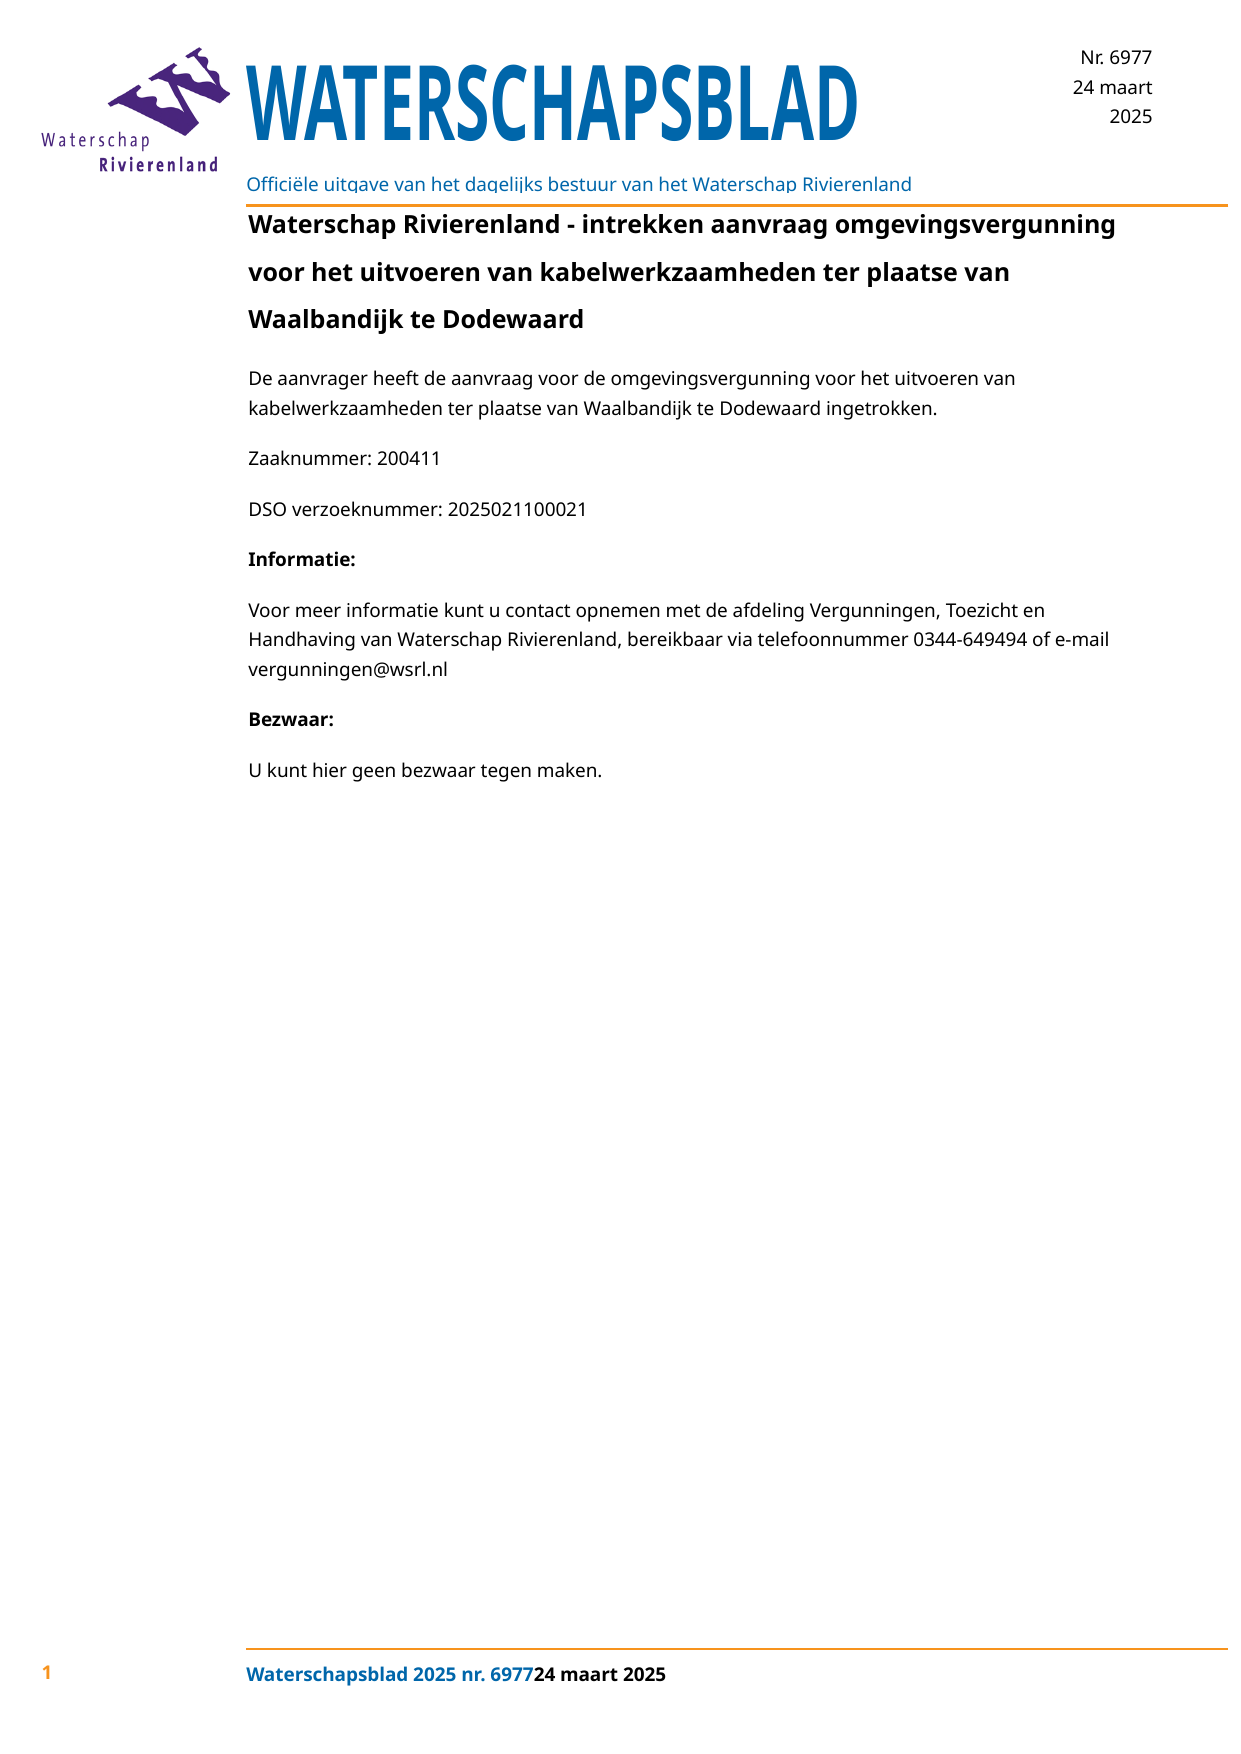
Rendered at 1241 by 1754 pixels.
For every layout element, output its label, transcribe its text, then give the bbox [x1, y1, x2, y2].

text Bezwaar: [248, 706, 1152, 732]
text U kunt hier geen bezwaar tegen maken. [248, 757, 1152, 782]
text DSO verzoeknummer: 2025021100021 [248, 496, 1152, 522]
text De aanvrager heeft de aanvraag voor de omgevingsvergunning voor het uitvoeren van kabelwerkzaamheden ter plaatse van Waalbandijk te Dodewaard ingetrokken. [248, 366, 1152, 421]
text Voor meer informatie kunt u contact opnemen met de afdeling Vergunningen, Toezicht en Handhaving van Waterschap Rivierenland, bereikbaar via telefoonnummer 0344-649494 of e-mail vergunningen@wsrl.nl [248, 597, 1152, 682]
picture [41, 47, 231, 172]
text Informatie: [248, 546, 1152, 572]
text Waterschap Rivierenland - intrekken aanvraag omgevingsvergunning voor het uitvoeren van kabelwerkzaamheden ter plaatse van Waalbandijk te Dodewaard [248, 207, 1152, 336]
text Zaaknummer: 200411 [248, 446, 1152, 471]
